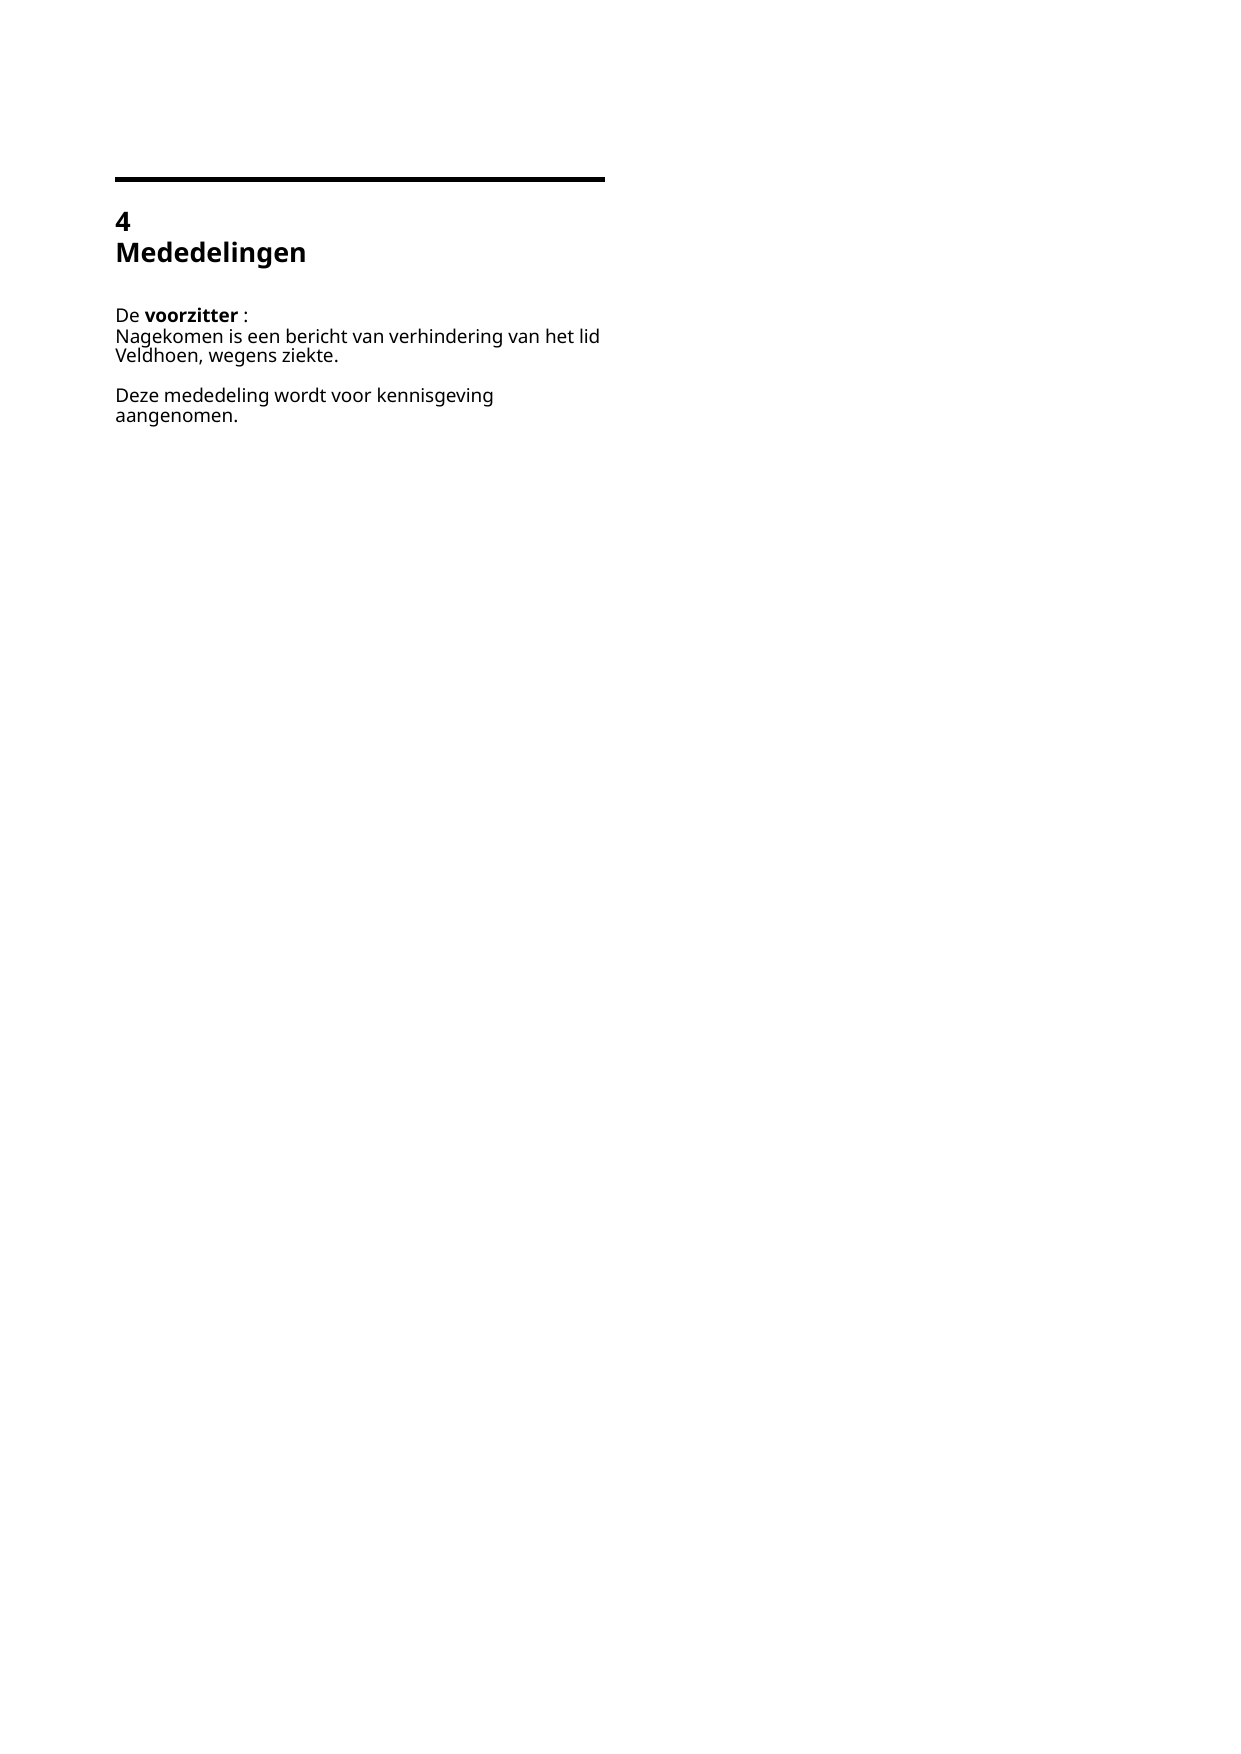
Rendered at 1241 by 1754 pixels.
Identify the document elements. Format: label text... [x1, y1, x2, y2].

text 4 [115, 203, 605, 239]
text Nagekomen is een bericht van verhindering van het lid Veldhoen, wegens ziekte. [115, 328, 605, 367]
text Mededelingen [115, 239, 605, 283]
text De voorzitter : [115, 302, 605, 328]
text Deze mededeling wordt voor kennisgeving aangenomen. [115, 387, 605, 426]
